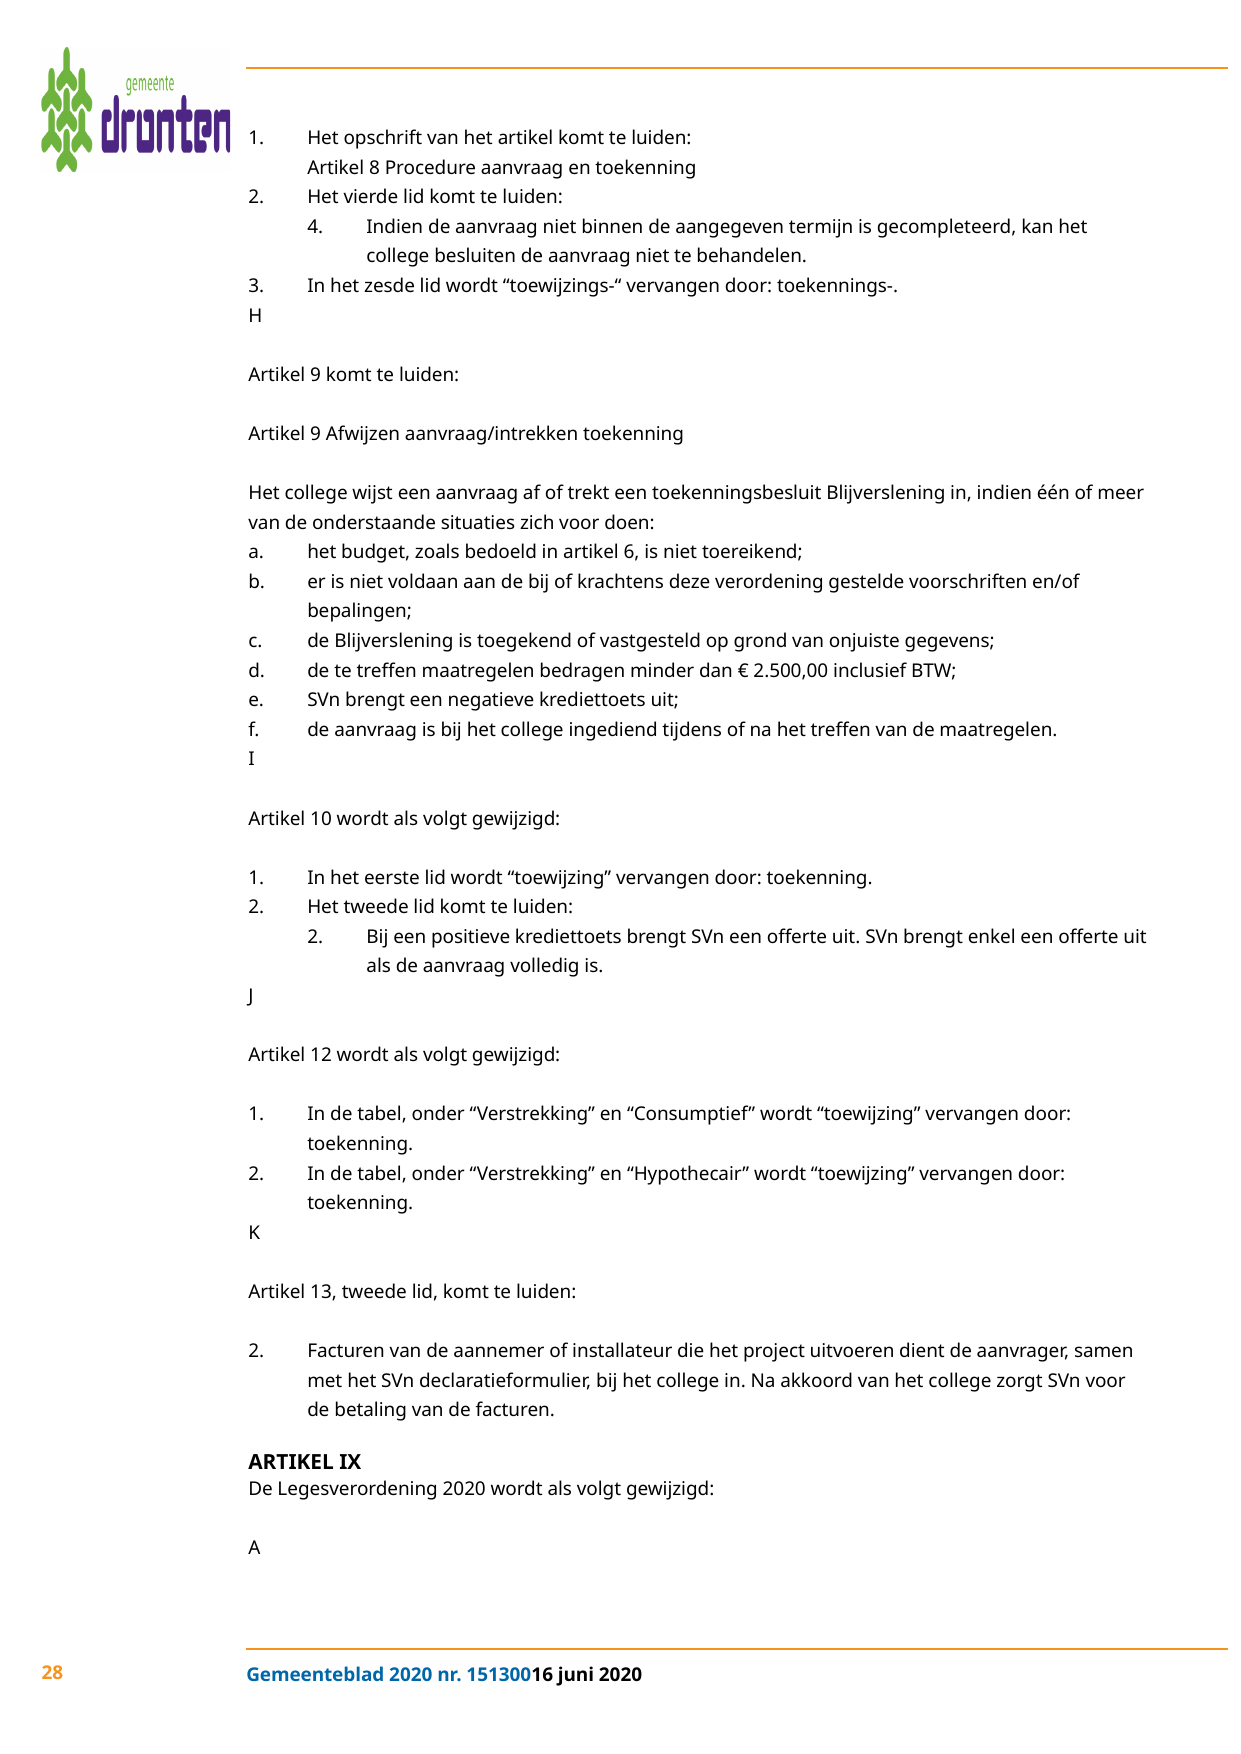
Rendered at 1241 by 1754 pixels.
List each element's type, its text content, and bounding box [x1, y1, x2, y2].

list Indien de aanvraag niet binnen de aangegeven termijn is gecompleteerd, kan het college besluiten de aanvraag niet te behandelen. [307, 213, 1152, 268]
text Artikel 9 Afwijzen aanvraag/intrekken toekenning [248, 420, 1152, 446]
text ARTIKEL IX [248, 1447, 1152, 1475]
list SVn brengt een negatieve krediettoets uit; [248, 686, 1152, 712]
text Artikel 10 wordt als volgt gewijzigd: [248, 805, 1152, 831]
list Het opschrift van het artikel komt te luiden: [248, 124, 1152, 150]
list er is niet voldaan aan de bij of krachtens deze verordening gestelde voorschriften en/of bepalingen; [248, 568, 1152, 623]
list Het tweede lid komt te luiden: [248, 893, 1152, 919]
list In het eerste lid wordt “toewijzing” vervangen door: toekenning. [248, 864, 1152, 890]
text H [248, 302, 1152, 328]
text Artikel 9 komt te luiden: [248, 361, 1152, 387]
list het budget, zoals bedoeld in artikel 6, is niet toereikend; [248, 538, 1152, 564]
list In de tabel, onder “Verstrekking” en “Consumptief” wordt “toewijzing” vervangen door: toekenning. [248, 1101, 1152, 1156]
list de te treffen maatregelen bedragen minder dan € 2.500,00 inclusief BTW; [248, 657, 1152, 683]
text A [248, 1534, 1152, 1560]
list In de tabel, onder “Verstrekking” en “Hypothecair” wordt “toewijzing” vervangen door: toekenning. [248, 1160, 1152, 1215]
list Bij een positieve krediettoets brengt SVn een offerte uit. SVn brengt enkel een offerte uit als de aanvraag volledig is. [307, 923, 1152, 978]
picture [41, 47, 231, 172]
text K [248, 1219, 1152, 1245]
text J [248, 982, 1152, 1008]
list Facturen van de aannemer of installateur die het project uitvoeren dient de aanvrager, samen met het SVn declaratieformulier, bij het college in. Na akkoord van het college zorgt SVn voor de betaling van de facturen. [248, 1337, 1152, 1422]
list de aanvraag is bij het college ingediend tijdens of na het treffen van de maatregelen. [248, 716, 1152, 742]
list Artikel 8 Procedure aanvraag en toekenning [248, 154, 1152, 180]
list Het vierde lid komt te luiden: [248, 183, 1152, 209]
text I [248, 746, 1152, 771]
text De Legesverordening 2020 wordt als volgt gewijzigd: [248, 1475, 1152, 1501]
list de Blijverslening is toegekend of vastgesteld op grond van onjuiste gegevens; [248, 627, 1152, 653]
list In het zesde lid wordt “toewijzings-“ vervangen door: toekennings-. [248, 272, 1152, 298]
text Het college wijst een aanvraag af of trekt een toekenningsbesluit Blijverslening in, indien één of meer van de onderstaande situaties zich voor doen: [248, 479, 1152, 535]
text Artikel 12 wordt als volgt gewijzigd: [248, 1041, 1152, 1067]
text Artikel 13, tweede lid, komt te luiden: [248, 1278, 1152, 1304]
